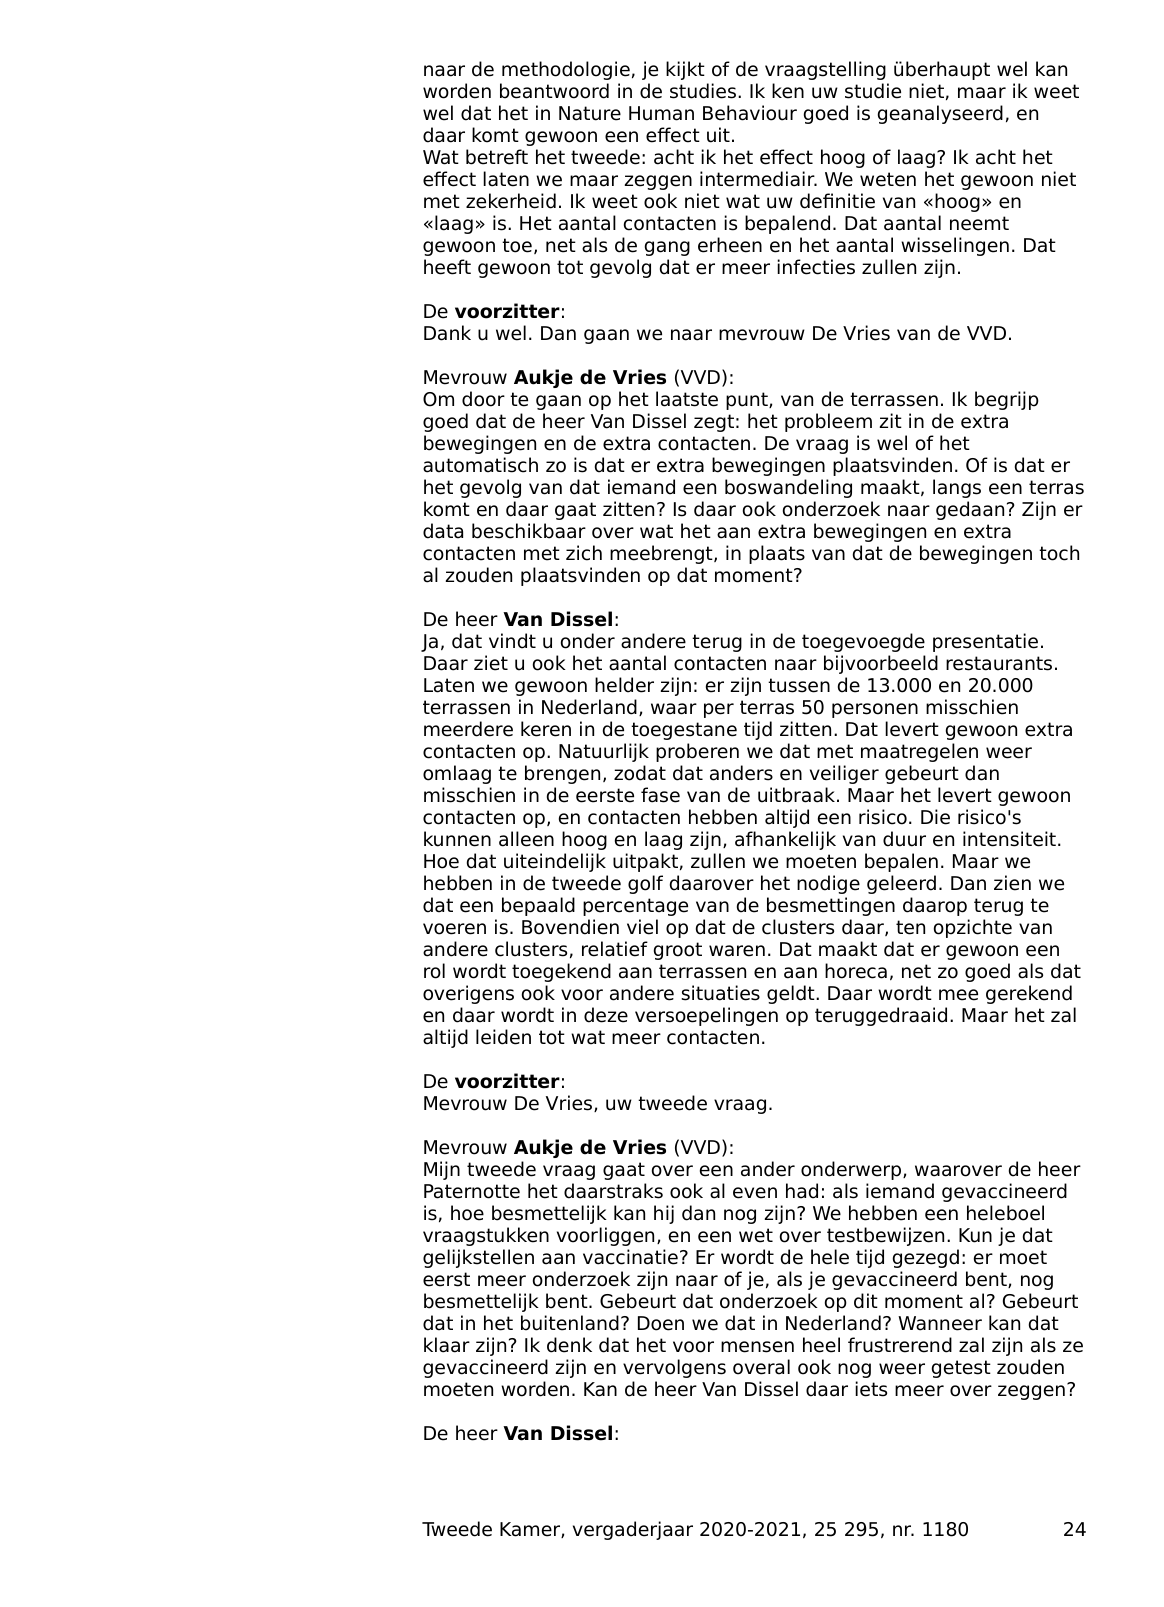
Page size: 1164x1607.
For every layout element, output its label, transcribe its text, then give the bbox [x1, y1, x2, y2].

text naar de methodologie, je kijkt of de vraagstelling überhaupt wel kan worden beantwoord in de studies. Ik ken uw studie niet, maar ik weet wel dat het in Nature Human Behaviour goed is geanalyseerd, en daar komt gewoon een effect uit. [422, 59, 1087, 147]
text De heer Van Dissel: [422, 609, 1087, 631]
text Ja, dat vindt u onder andere terug in de toegevoegde presentatie. Daar ziet u ook het aantal contacten naar bijvoorbeeld restaurants. Laten we gewoon helder zijn: er zijn tussen de 13.000 en 20.000 terrassen in Nederland, waar per terras 50 personen misschien meerdere keren in de toegestane tijd zitten. Dat levert gewoon extra contacten op. Natuurlijk proberen we dat met maatregelen weer omlaag te brengen, zodat dat anders en veiliger gebeurt dan misschien in de eerste fase van de uitbraak. Maar het levert gewoon contacten op, en contacten hebben altijd een risico. Die risico's kunnen alleen hoog en laag zijn, afhankelijk van duur en intensiteit. Hoe dat uiteindelijk uitpakt, zullen we moeten bepalen. Maar we hebben in de tweede golf daarover het nodige geleerd. Dan zien we dat een bepaald percentage van de besmettingen daarop terug te voeren is. Bovendien viel op dat de clusters daar, ten opzichte van andere clusters, relatief groot waren. Dat maakt dat er gewoon een rol wordt toegekend aan terrassen en aan horeca, net zo goed als dat overigens ook voor andere situaties geldt. Daar wordt mee gerekend en daar wordt in deze versoepelingen op teruggedraaid. Maar het zal altijd leiden tot wat meer contacten. [422, 631, 1087, 1049]
text De heer Van Dissel: [422, 1423, 1087, 1445]
text Dank u wel. Dan gaan we naar mevrouw De Vries van de VVD. [422, 323, 1087, 345]
text De voorzitter: [422, 301, 1087, 323]
text Mijn tweede vraag gaat over een ander onderwerp, waarover de heer Paternotte het daarstraks ook al even had: als iemand gevaccineerd is, hoe besmettelijk kan hij dan nog zijn? We hebben een heleboel vraagstukken voorliggen, en een wet over testbewijzen. Kun je dat gelijkstellen aan vaccinatie? Er wordt de hele tijd gezegd: er moet eerst meer onderzoek zijn naar of je, als je gevaccineerd bent, nog besmettelijk bent. Gebeurt dat onderzoek op dit moment al? Gebeurt dat in het buitenland? Doen we dat in Nederland? Wanneer kan dat klaar zijn? Ik denk dat het voor mensen heel frustrerend zal zijn als ze gevaccineerd zijn en vervolgens overal ook nog weer getest zouden moeten worden. Kan de heer Van Dissel daar iets meer over zeggen? [422, 1159, 1087, 1401]
text Mevrouw Aukje de Vries (VVD): [422, 367, 1087, 389]
text Mevrouw Aukje de Vries (VVD): [422, 1137, 1087, 1159]
text Om door te gaan op het laatste punt, van de terrassen. Ik begrijp goed dat de heer Van Dissel zegt: het probleem zit in de extra bewegingen en de extra contacten. De vraag is wel of het automatisch zo is dat er extra bewegingen plaatsvinden. Of is dat er het gevolg van dat iemand een boswandeling maakt, langs een terras komt en daar gaat zitten? Is daar ook onderzoek naar gedaan? Zijn er data beschikbaar over wat het aan extra bewegingen en extra contacten met zich meebrengt, in plaats van dat de bewegingen toch al zouden plaatsvinden op dat moment? [422, 389, 1087, 587]
text Mevrouw De Vries, uw tweede vraag. [422, 1093, 1087, 1115]
text De voorzitter: [422, 1071, 1087, 1093]
text Wat betreft het tweede: acht ik het effect hoog of laag? Ik acht het effect laten we maar zeggen intermediair. We weten het gewoon niet met zekerheid. Ik weet ook niet wat uw definitie van «hoog» en «laag» is. Het aantal contacten is bepalend. Dat aantal neemt gewoon toe, net als de gang erheen en het aantal wisselingen. Dat heeft gewoon tot gevolg dat er meer infecties zullen zijn. [422, 147, 1087, 279]
